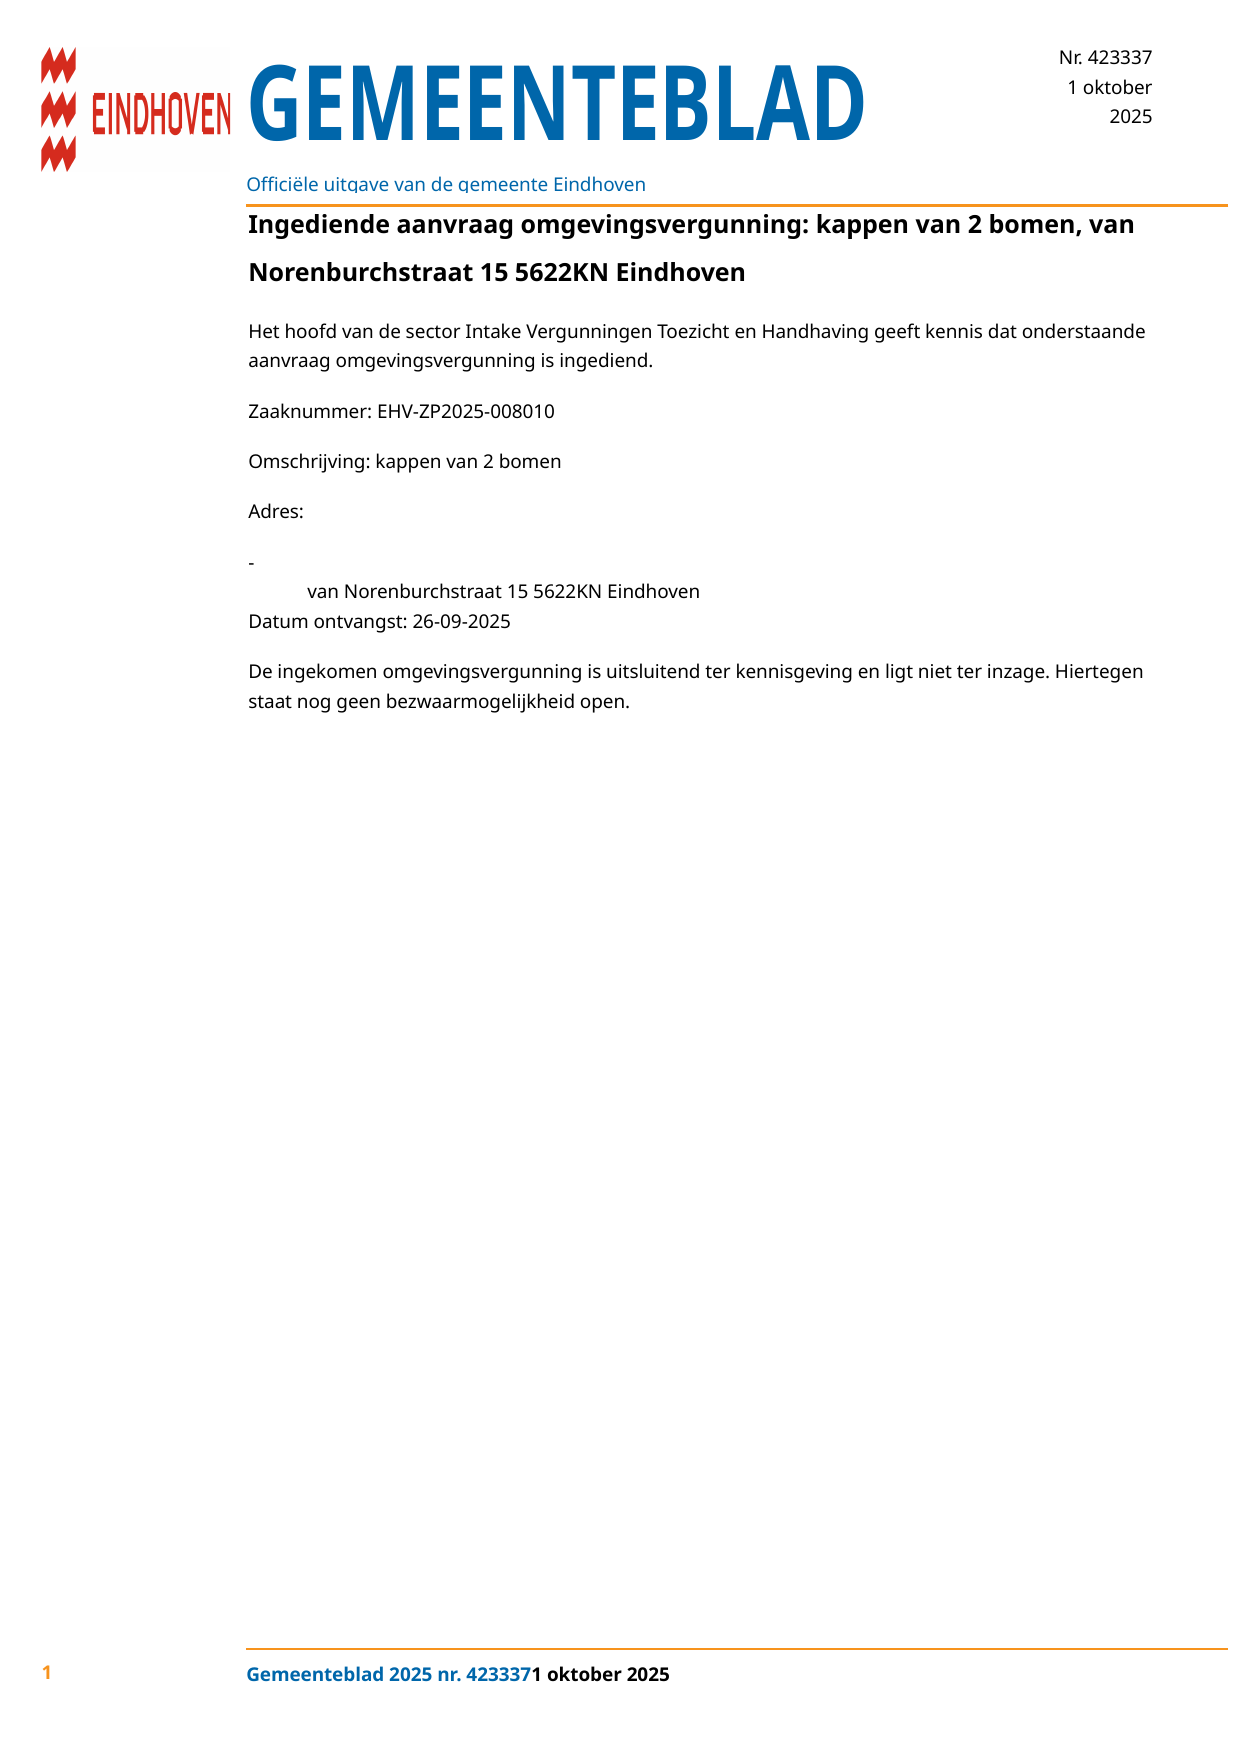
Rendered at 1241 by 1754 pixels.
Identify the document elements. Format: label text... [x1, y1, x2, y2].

picture [41, 47, 231, 172]
text Adres: [248, 499, 1152, 524]
text Zaaknummer: EHV-ZP2025-008010 [248, 398, 1152, 424]
text Datum ontvangst: 26-09-2025 [248, 608, 1152, 634]
list van Norenburchstraat 15 5622KN Eindhoven [248, 579, 1152, 604]
text Het hoofd van de sector Intake Vergunningen Toezicht en Handhaving geeft kennis dat onderstaande aanvraag omgevingsvergunning is ingediend. [248, 318, 1152, 373]
text De ingekomen omgevingsvergunning is uitsluitend ter kennisgeving en ligt niet ter inzage. Hiertegen staat nog geen bezwaarmogelijkheid open. [248, 659, 1152, 714]
text Ingediende aanvraag omgevingsvergunning: kappen van 2 bomen, van Norenburchstraat 15 5622KN Eindhoven [248, 207, 1152, 288]
text Omschrijving: kappen van 2 bomen [248, 448, 1152, 474]
